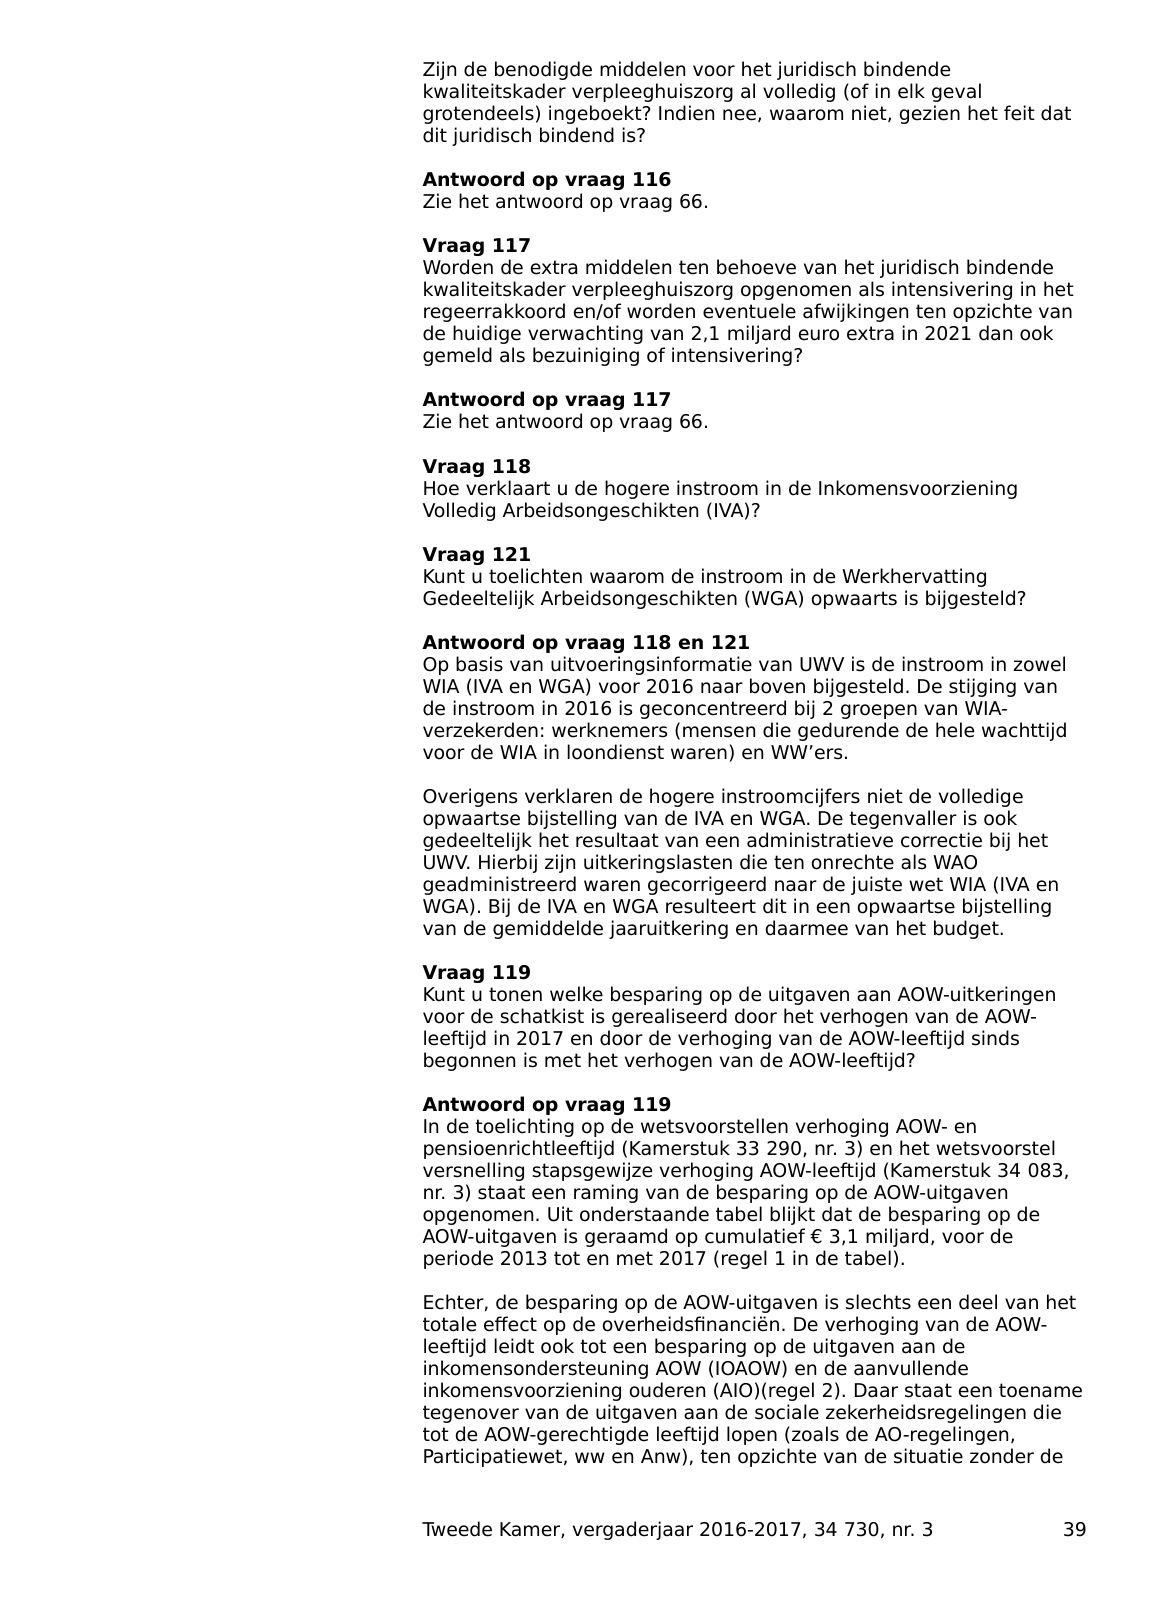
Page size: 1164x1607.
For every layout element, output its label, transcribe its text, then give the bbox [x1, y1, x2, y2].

text Op basis van uitvoeringsinformatie van UWV is de instroom in zowel WIA (IVA en WGA) voor 2016 naar boven bijgesteld. De stijging van de instroom in 2016 is geconcentreerd bij 2 groepen van WIA-verzekerden: werknemers (mensen die gedurende de hele wachttijd voor de WIA in loondienst waren) en WW’ers. [422, 654, 1087, 764]
text Kunt u toelichten waarom de instroom in de Werkhervatting Gedeeltelijk Arbeidsongeschikten (WGA) opwaarts is bijgesteld? [422, 566, 1087, 609]
text Antwoord op vraag 118 en 121 [422, 632, 1087, 654]
text Zie het antwoord op vraag 66. [422, 191, 1087, 213]
text Vraag 121 [422, 544, 1087, 566]
text Zie het antwoord op vraag 66. [422, 411, 1087, 433]
text In de toelichting op de wetsvoorstellen verhoging AOW- en pensioenrichtleeftijd (Kamerstuk 33 290, nr. 3) en het wetsvoorstel versnelling stapsgewijze verhoging AOW-leeftijd (Kamerstuk 34 083, nr. 3) staat een raming van de besparing op de AOW-uitgaven opgenomen. Uit onderstaande tabel blijkt dat de besparing op de AOW-uitgaven is geraamd op cumulatief € 3,1 miljard, voor de periode 2013 tot en met 2017 (regel 1 in de tabel). [422, 1116, 1087, 1270]
text Echter, de besparing op de AOW-uitgaven is slechts een deel van het totale effect op de overheidsfinanciën. De verhoging van de AOW-leeftijd leidt ook tot een besparing op de uitgaven aan de inkomensondersteuning AOW (IOAOW) en de aanvullende inkomensvoorziening ouderen (AIO)(regel 2). Daar staat een toename tegenover van de uitgaven aan de sociale zekerheidsregelingen die tot de AOW-gerechtigde leeftijd lopen (zoals de AO-regelingen, Participatiewet, ww en Anw), ten opzichte van de situatie zonder de [422, 1292, 1087, 1468]
text Overigens verklaren de hogere instroomcijfers niet de volledige opwaartse bijstelling van de IVA en WGA. De tegenvaller is ook gedeeltelijk het resultaat van een administratieve correctie bij het UWV. Hierbij zijn uitkeringslasten die ten onrechte als WAO geadministreerd waren gecorrigeerd naar de juiste wet WIA (IVA en WGA). Bij de IVA en WGA resulteert dit in een opwaartse bijstelling van de gemiddelde jaaruitkering en daarmee van het budget. [422, 786, 1087, 940]
text Worden de extra middelen ten behoeve van het juridisch bindende kwaliteitskader verpleeghuiszorg opgenomen als intensivering in het regeerrakkoord en/of worden eventuele afwijkingen ten opzichte van de huidige verwachting van 2,1 miljard euro extra in 2021 dan ook gemeld als bezuiniging of intensivering? [422, 257, 1087, 367]
text Hoe verklaart u de hogere instroom in de Inkomensvoorziening Volledig Arbeidsongeschikten (IVA)? [422, 477, 1087, 521]
text Kunt u tonen welke besparing op de uitgaven aan AOW-uitkeringen voor de schatkist is gerealiseerd door het verhogen van de AOW-leeftijd in 2017 en door de verhoging van de AOW-leeftijd sinds begonnen is met het verhogen van de AOW-leeftijd? [422, 984, 1087, 1072]
text Vraag 118 [422, 456, 1087, 477]
text Zijn de benodigde middelen voor het juridisch bindende kwaliteitskader verpleeghuiszorg al volledig (of in elk geval grotendeels) ingeboekt? Indien nee, waarom niet, gezien het feit dat dit juridisch bindend is? [422, 59, 1087, 147]
text Antwoord op vraag 116 [422, 169, 1087, 191]
text Antwoord op vraag 119 [422, 1094, 1087, 1116]
text Antwoord op vraag 117 [422, 389, 1087, 411]
text Vraag 119 [422, 962, 1087, 984]
text Vraag 117 [422, 235, 1087, 257]
